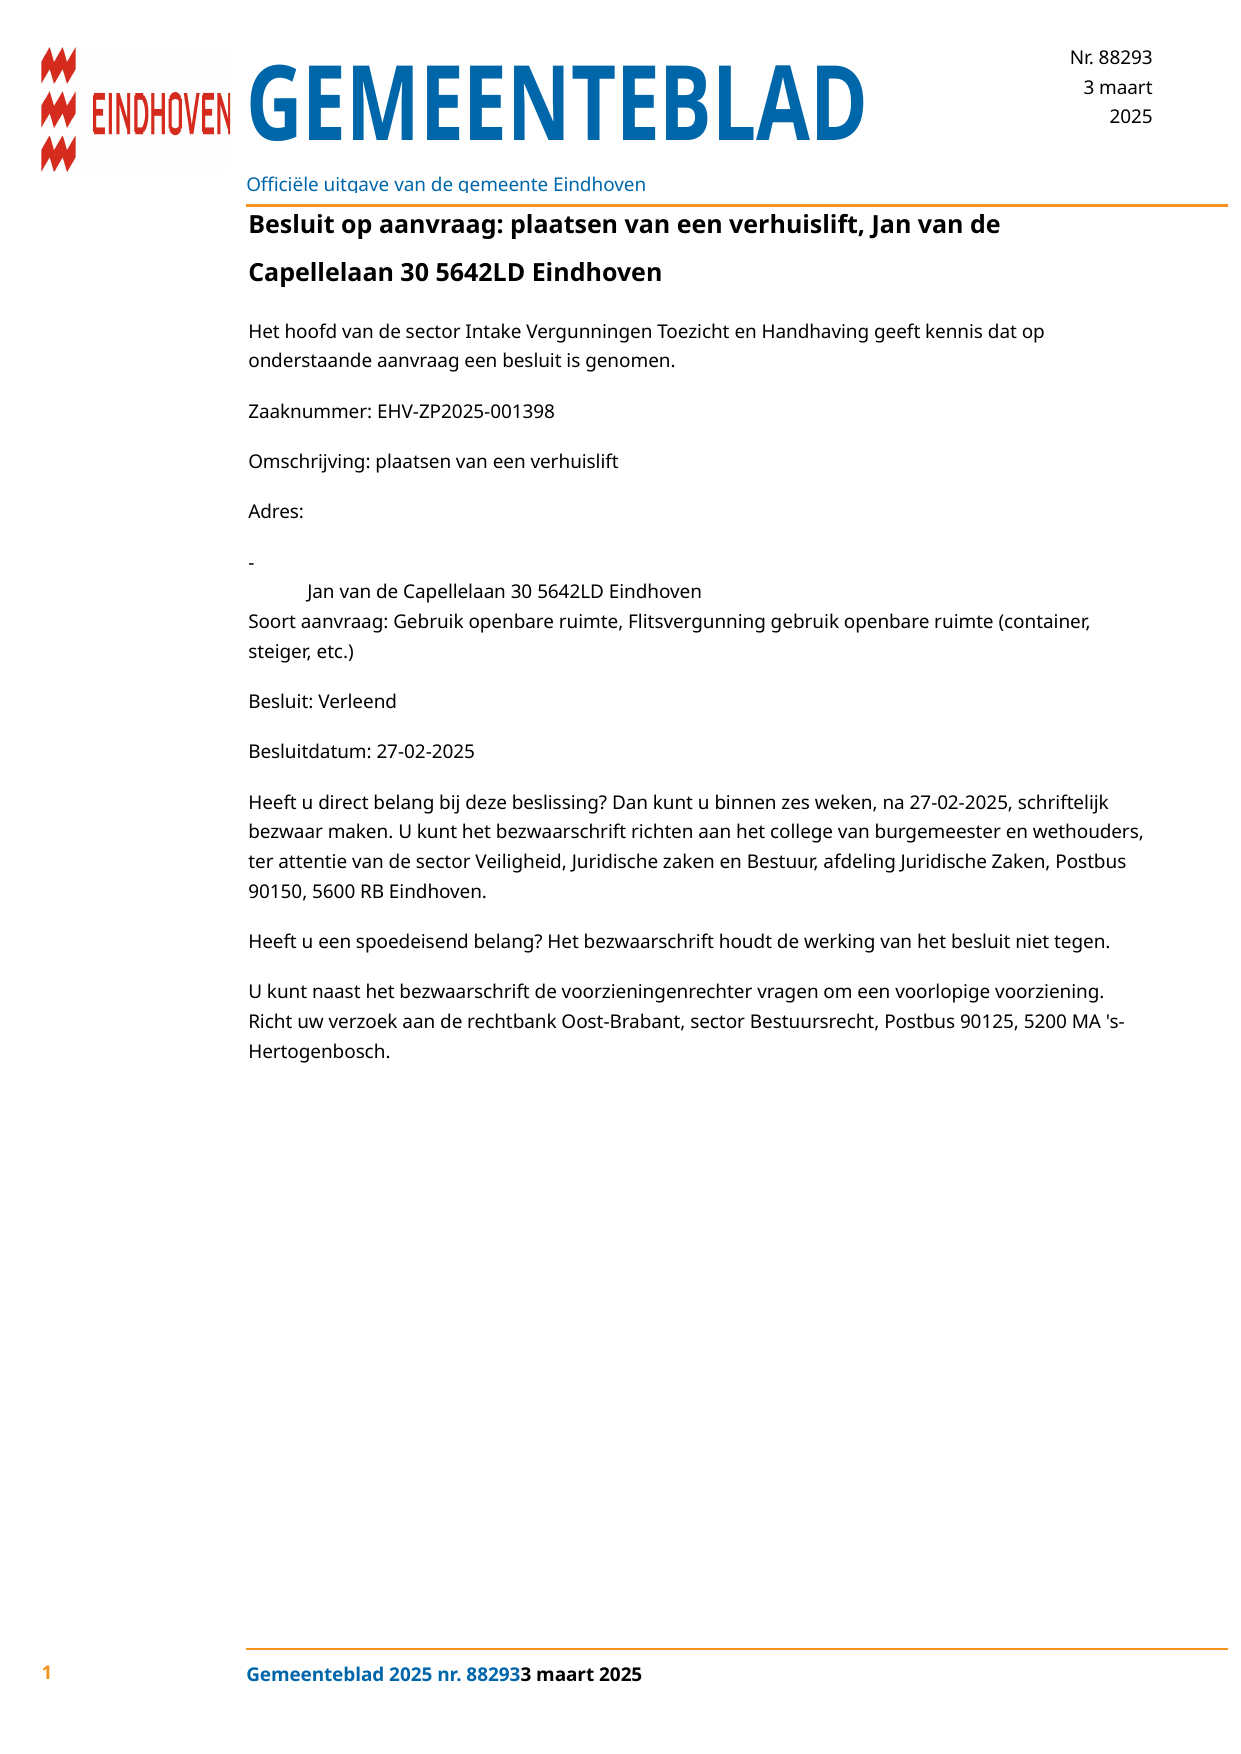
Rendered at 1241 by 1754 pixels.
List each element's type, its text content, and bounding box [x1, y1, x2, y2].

list Jan van de Capellelaan 30 5642LD Eindhoven [248, 579, 1152, 604]
text Besluit op aanvraag: plaatsen van een verhuislift, Jan van de Capellelaan 30 5642LD Eindhoven [248, 207, 1152, 288]
text U kunt naast het bezwaarschrift de voorzieningenrechter vragen om een voorlopige voorziening. Richt uw verzoek aan de rechtbank Oost-Brabant, sector Bestuursrecht, Postbus 90125, 5200 MA 's-Hertogenbosch. [248, 979, 1152, 1064]
text Heeft u een spoedeisend belang? Het bezwaarschrift houdt de werking van het besluit niet tegen. [248, 928, 1152, 954]
text Omschrijving: plaatsen van een verhuislift [248, 448, 1152, 474]
text Besluitdatum: 27-02-2025 [248, 739, 1152, 764]
text Adres: [248, 499, 1152, 524]
text Zaaknummer: EHV-ZP2025-001398 [248, 398, 1152, 424]
text Besluit: Verleend [248, 688, 1152, 714]
text Het hoofd van de sector Intake Vergunningen Toezicht en Handhaving geeft kennis dat op onderstaande aanvraag een besluit is genomen. [248, 318, 1152, 373]
picture [41, 47, 231, 172]
text Heeft u direct belang bij deze beslissing? Dan kunt u binnen zes weken, na 27-02-2025, schriftelijk bezwaar maken. U kunt het bezwaarschrift richten aan het college van burgemeester en wethouders, ter attentie van de sector Veiligheid, Juridische zaken en Bestuur, afdeling Juridische Zaken, Postbus 90150, 5600 RB Eindhoven. [248, 789, 1152, 904]
text Soort aanvraag: Gebruik openbare ruimte, Flitsvergunning gebruik openbare ruimte (container, steiger, etc.) [248, 608, 1152, 664]
